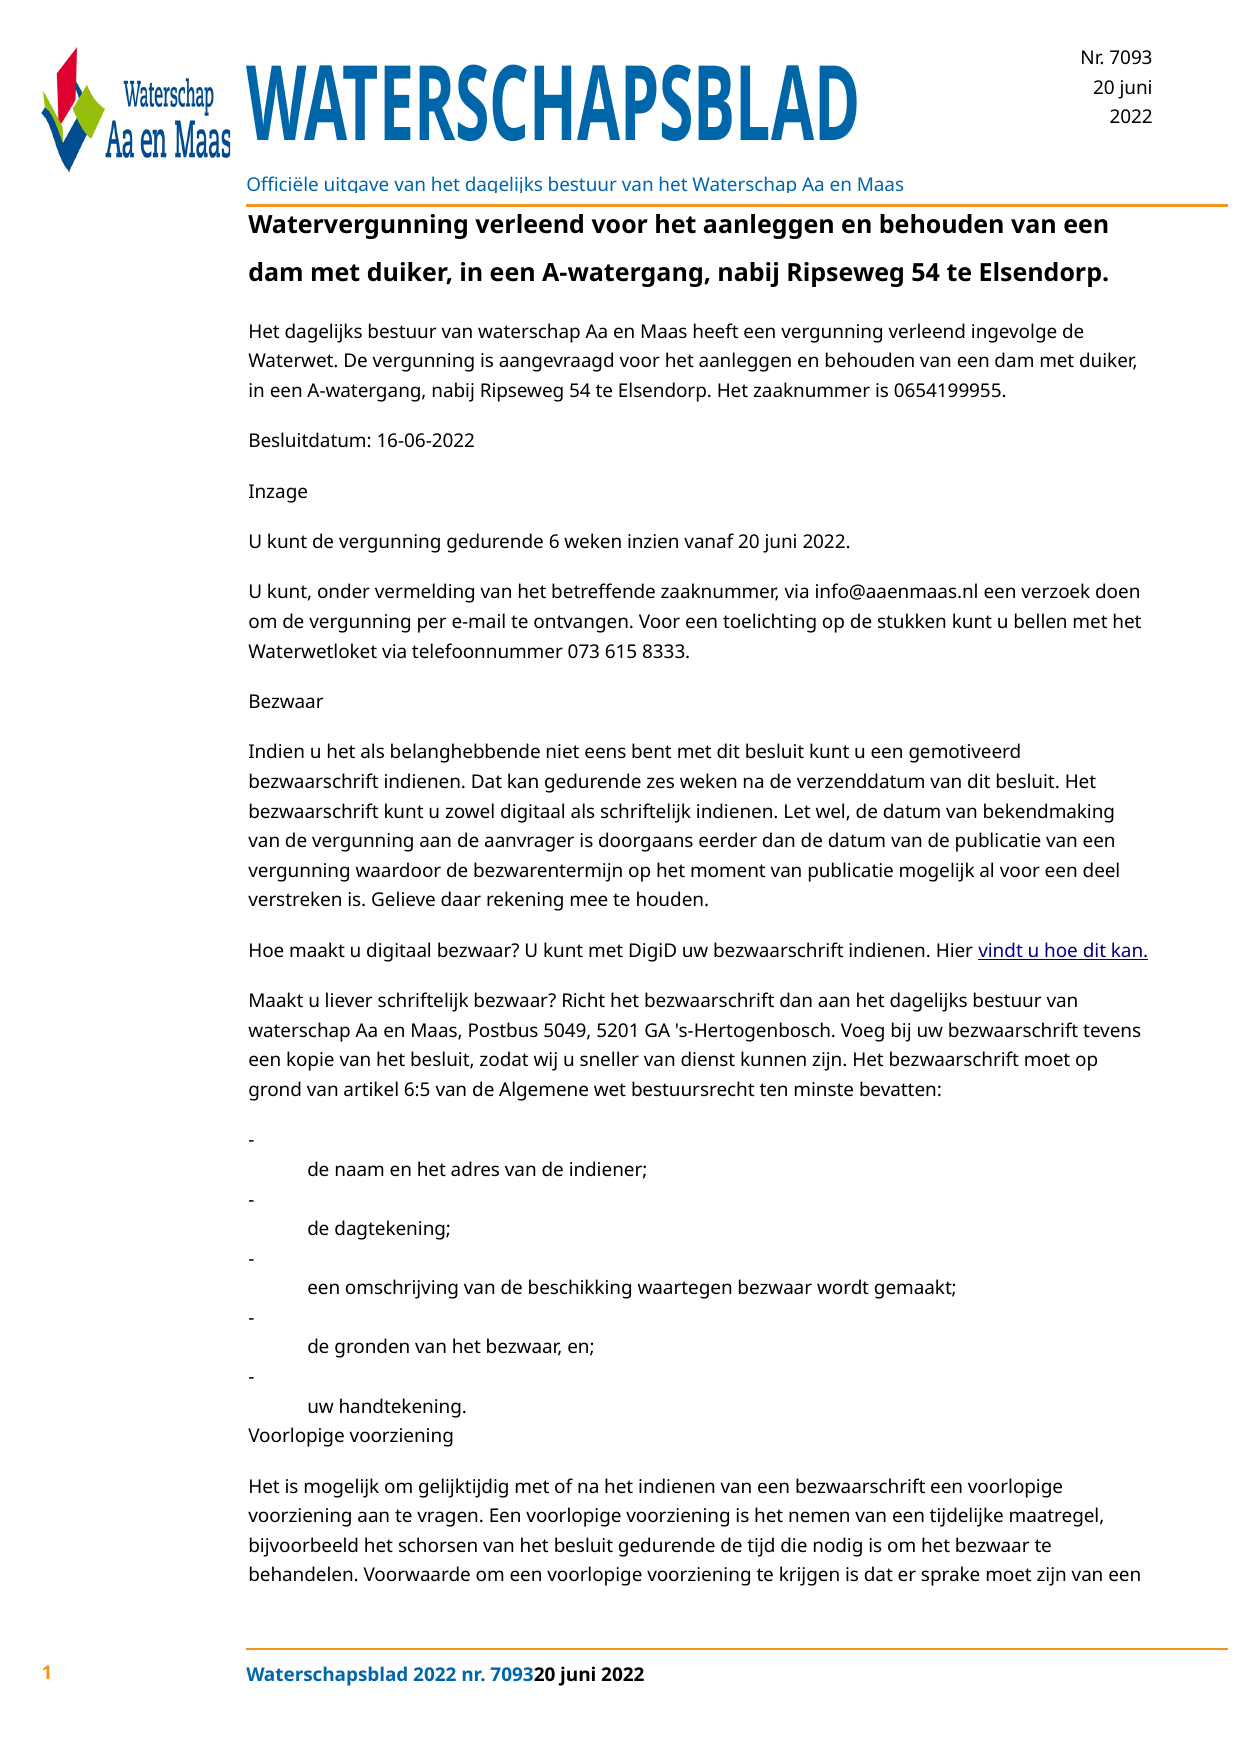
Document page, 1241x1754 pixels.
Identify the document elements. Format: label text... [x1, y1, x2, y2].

text Voorlopige voorziening [248, 1422, 1152, 1448]
text Hoe maakt u digitaal bezwaar? U kunt met DigiD uw bezwaarschrift indienen. Hier vindt u hoe dit kan. [248, 937, 1152, 963]
text Het is mogelijk om gelijktijdig met of na het indienen van een bezwaarschrift een voorlopige voorziening aan te vragen. Een voorlopige voorziening is het nemen van een tijdelijke maatregel, bijvoorbeeld het schorsen van het besluit gedurende de tijd die nodig is om het bezwaar te behandelen. Voorwaarde om een voorlopige voorziening te krijgen is dat er sprake moet zijn van een [248, 1473, 1152, 1587]
list de dagtekening; [248, 1215, 1152, 1241]
text Besluitdatum: 16-06-2022 [248, 427, 1152, 453]
picture [41, 47, 231, 172]
text U kunt de vergunning gedurende 6 weken inzien vanaf 20 juni 2022. [248, 528, 1152, 554]
text Inzage [248, 478, 1152, 504]
list een omschrijving van de beschikking waartegen bezwaar wordt gemaakt; [248, 1274, 1152, 1300]
text Het dagelijks bestuur van waterschap Aa en Maas heeft een vergunning verleend ingevolge de Waterwet. De vergunning is aangevraagd voor het aanleggen en behouden van een dam met duiker, in een A-watergang, nabij Ripseweg 54 te Elsendorp. Het zaaknummer is 0654199955. [248, 318, 1152, 403]
text Maakt u liever schriftelijk bezwaar? Richt het bezwaarschrift dan aan het dagelijks bestuur van waterschap Aa en Maas, Postbus 5049, 5201 GA 's-Hertogenbosch. Voeg bij uw bezwaarschrift tevens een kopie van het besluit, zodat wij u sneller van dienst kunnen zijn. Het bezwaarschrift moet op grond van artikel 6:5 van de Algemene wet bestuursrecht ten minste bevatten: [248, 987, 1152, 1102]
list de naam en het adres van de indiener; [248, 1156, 1152, 1182]
list de gronden van het bezwaar, en; [248, 1334, 1152, 1359]
text Indien u het als belanghebbende niet eens bent met dit besluit kunt u een gemotiveerd bezwaarschrift indienen. Dat kan gedurende zes weken na de verzenddatum van dit besluit. Het bezwaarschrift kunt u zowel digitaal als schriftelijk indienen. Let wel, de datum van bekendmaking van de vergunning aan de aanvrager is doorgaans eerder dan de datum van de publicatie van een vergunning waardoor de bezwarentermijn op het moment van publicatie mogelijk al voor een deel verstreken is. Gelieve daar rekening mee te houden. [248, 739, 1152, 912]
text U kunt, onder vermelding van het betreffende zaaknummer, via info@aaenmaas.nl een verzoek doen om de vergunning per e-mail te ontvangen. Voor een toelichting op de stukken kunt u bellen met het Waterwetloket via telefoonnummer 073 615 8333. [248, 579, 1152, 664]
text Watervergunning verleend voor het aanleggen en behouden van een dam met duiker, in een A-watergang, nabij Ripseweg 54 te Elsendorp. [248, 207, 1152, 288]
text Bezwaar [248, 688, 1152, 714]
list uw handtekening. [248, 1393, 1152, 1419]
